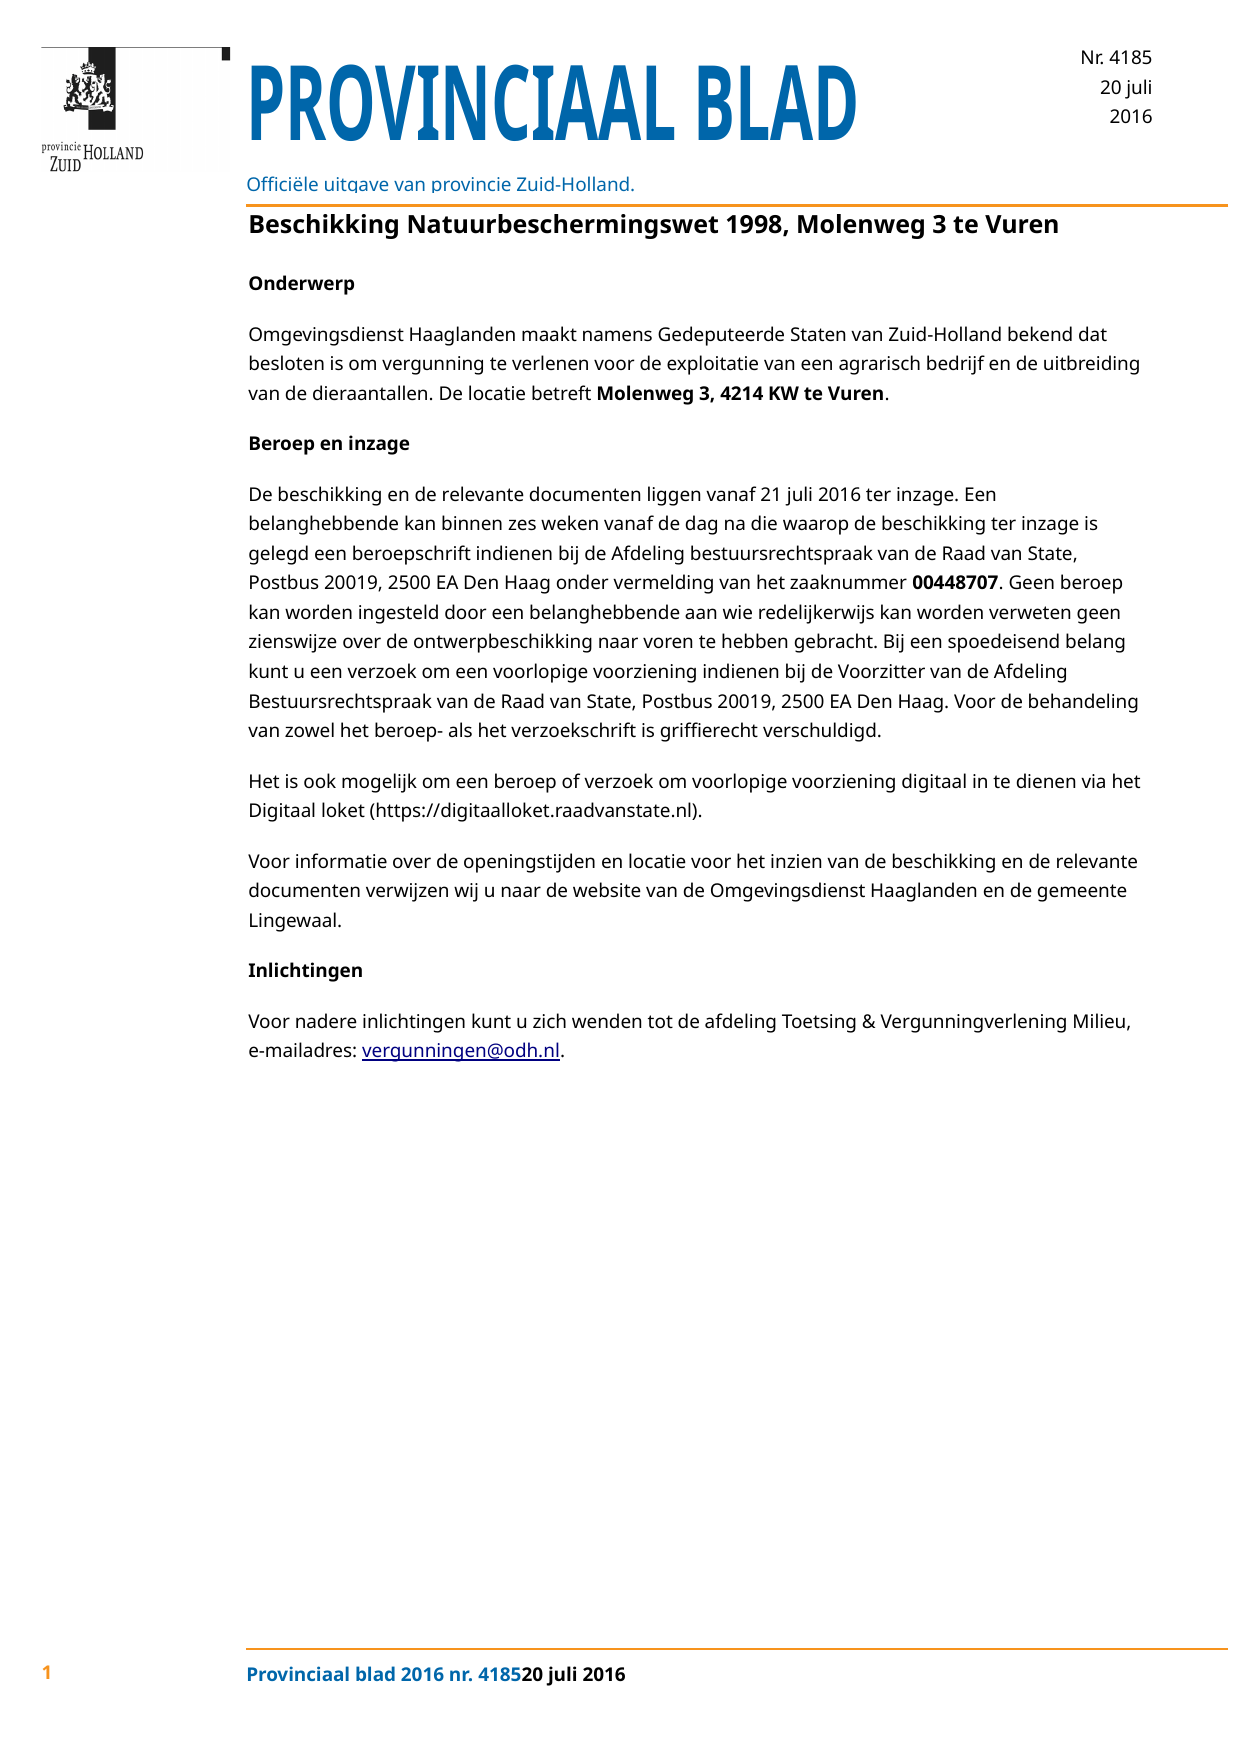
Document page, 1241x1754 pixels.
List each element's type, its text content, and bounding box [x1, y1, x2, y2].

text Onderwerp [248, 270, 1152, 296]
text Omgevingsdienst Haaglanden maakt namens Gedeputeerde Staten van Zuid-Holland bekend dat besloten is om vergunning te verlenen voor de exploitatie van een agrarisch bedrijf en de uitbreiding van de dieraantallen. De locatie betreft Molenweg 3, 4214 KW te Vuren. [248, 321, 1152, 406]
text Voor nadere inlichtingen kunt u zich wenden tot de afdeling Toetsing & Vergunningverlening Milieu, e-mailadres: vergunningen@odh.nl. [248, 1008, 1152, 1063]
text Inlichtingen [248, 957, 1152, 983]
text Het is ook mogelijk om een beroep of verzoek om voorlopige voorziening digitaal in te dienen via het Digitaal loket (https://digitaalloket.raadvanstate.nl). [248, 768, 1152, 823]
text Voor informatie over de openingstijden en locatie voor het inzien van de beschikking en de relevante documenten verwijzen wij u naar de website van de Omgevingsdienst Haaglanden en de gemeente Lingewaal. [248, 848, 1152, 933]
text Beschikking Natuurbeschermingswet 1998, Molenweg 3 te Vuren [248, 207, 1152, 241]
text Beroep en inzage [248, 430, 1152, 456]
text De beschikking en de relevante documenten liggen vanaf 21 juli 2016 ter inzage. Een belanghebbende kan binnen zes weken vanaf de dag na die waarop de beschikking ter inzage is gelegd een beroepschrift indienen bij de Afdeling bestuursrechtspraak van de Raad van State, Postbus 20019, 2500 EA Den Haag onder vermelding van het zaaknummer 00448707. Geen beroep kan worden ingesteld door een belanghebbende aan wie redelijkerwijs kan worden verweten geen zienswijze over de ontwerpbeschikking naar voren te hebben gebracht. Bij een spoedeisend belang kunt u een verzoek om een voorlopige voorziening indienen bij de Voorzitter van de Afdeling Bestuursrechtspraak van de Raad van State, Postbus 20019, 2500 EA Den Haag. Voor de behandeling van zowel het beroep- als het verzoekschrift is griffierecht verschuldigd. [248, 481, 1152, 743]
picture [41, 47, 231, 172]
